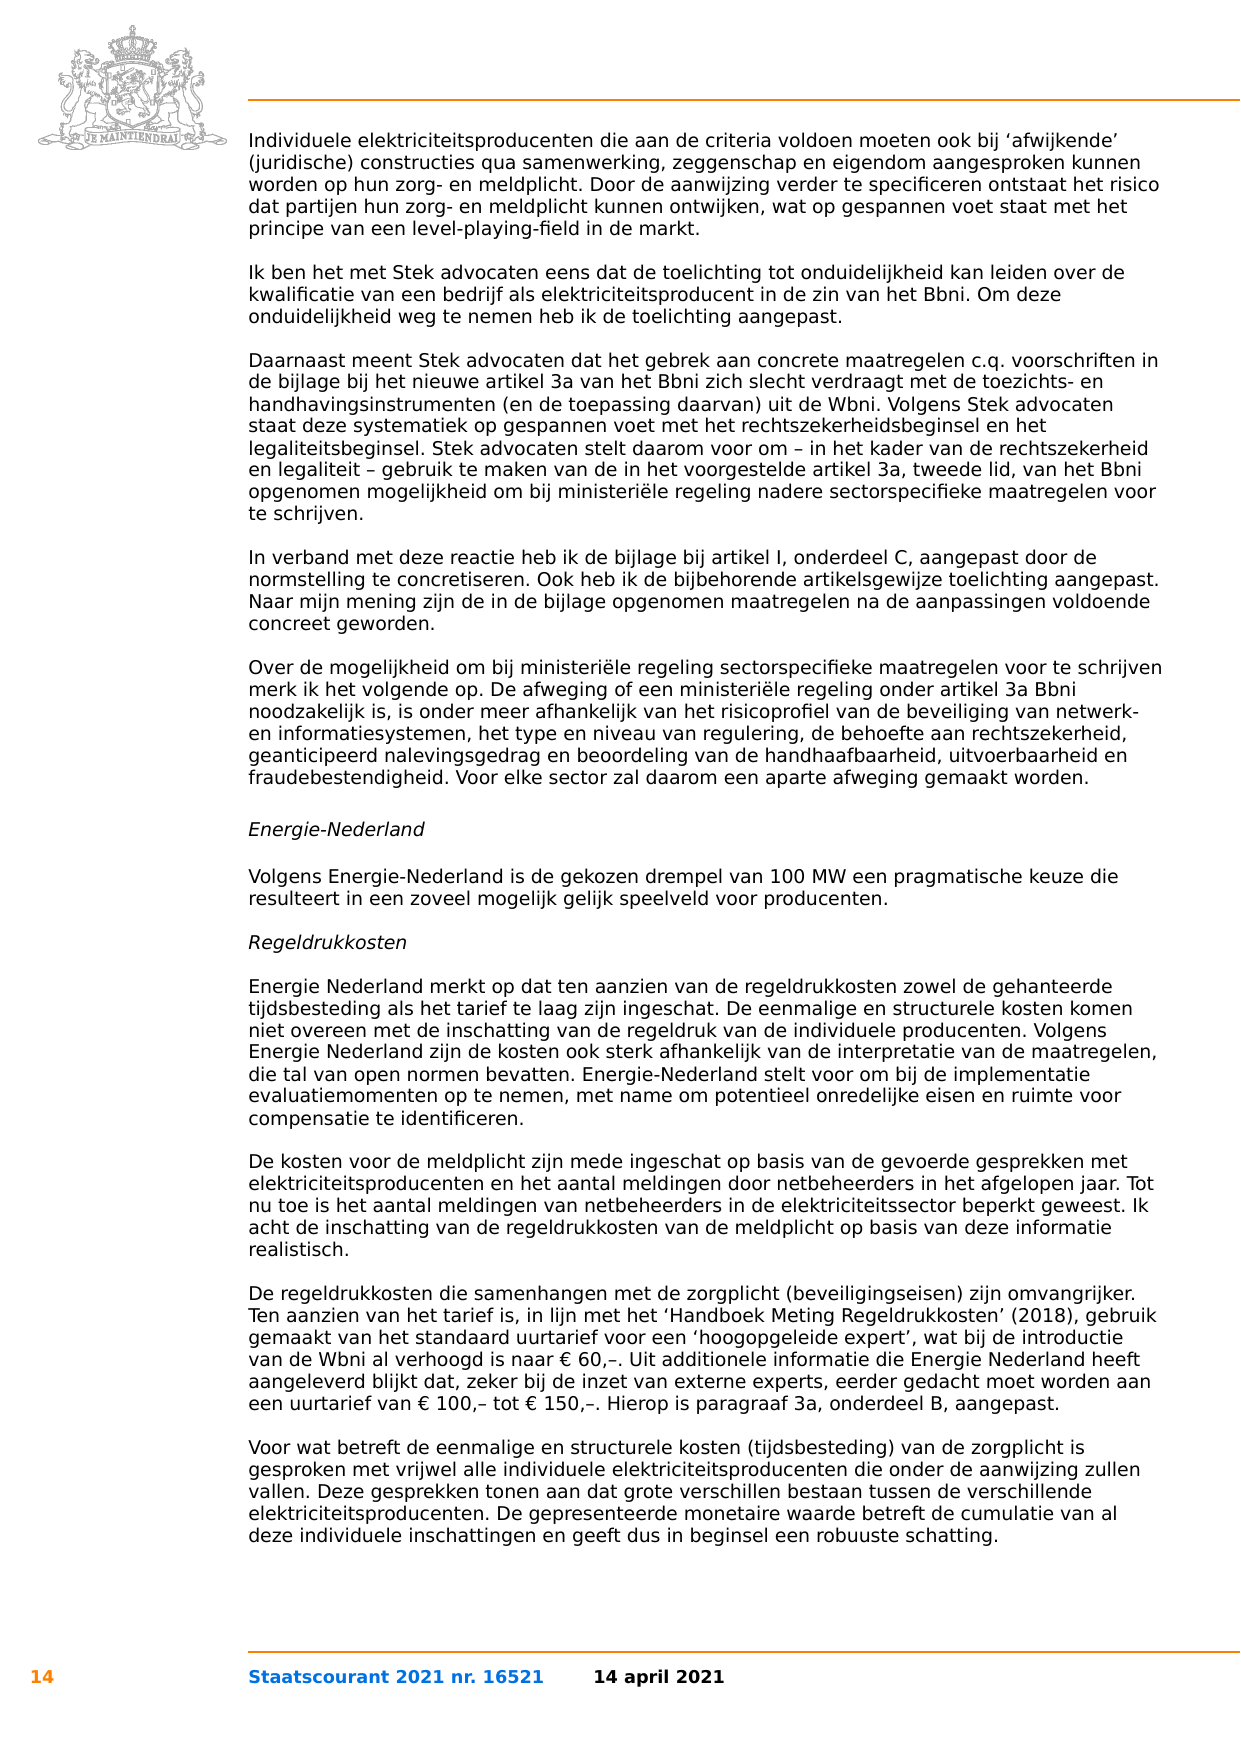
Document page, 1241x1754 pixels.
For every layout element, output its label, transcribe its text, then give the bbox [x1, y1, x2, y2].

text Individuele elektriciteitsproducenten die aan de criteria voldoen moeten ook bij ‘afwijkende’ (juridische) constructies qua samenwerking, zeggenschap en eigendom aangesproken kunnen worden op hun zorg- en meldplicht. Door de aanwijzing verder te specificeren ontstaat het risico dat partijen hun zorg- en meldplicht kunnen ontwijken, wat op gespannen voet staat met het principe van een level-playing-field in de markt. [248, 130, 1163, 240]
text De kosten voor de meldplicht zijn mede ingeschat op basis van de gevoerde gesprekken met elektriciteitsproducenten en het aantal meldingen door netbeheerders in het afgelopen jaar. Tot nu toe is het aantal meldingen van netbeheerders in de elektriciteitssector beperkt geweest. Ik acht de inschatting van de regeldrukkosten van de meldplicht op basis van deze informatie realistisch. [248, 1151, 1163, 1261]
text Voor wat betreft de eenmalige en structurele kosten (tijdsbesteding) van de zorgplicht is gesproken met vrijwel alle individuele elektriciteitsproducenten die onder de aanwijzing zullen vallen. Deze gesprekken tonen aan dat grote verschillen bestaan tussen de verschillende elektriciteitsproducenten. De gepresenteerde monetaire waarde betreft de cumulatie van al deze individuele inschattingen en geeft dus in beginsel een robuuste schatting. [248, 1437, 1163, 1547]
text De regeldrukkosten die samenhangen met de zorgplicht (beveiligingseisen) zijn omvangrijker. Ten aanzien van het tarief is, in lijn met het ‘Handboek Meting Regeldrukkosten’ (2018), gebruik gemaakt van het standaard uurtarief voor een ‘hoogopgeleide expert’, wat bij de introductie van de Wbni al verhoogd is naar € 60,–. Uit additionele informatie die Energie Nederland heeft aangeleverd blijkt dat, zeker bij de inzet van externe experts, eerder gedacht moet worden aan een uurtarief van € 100,– tot € 150,–. Hierop is paragraaf 3a, onderdeel B, aangepast. [248, 1283, 1163, 1415]
text In verband met deze reactie heb ik de bijlage bij artikel I, onderdeel C, aangepast door de normstelling te concretiseren. Ook heb ik de bijbehorende artikelsgewijze toelichting aangepast. Naar mijn mening zijn de in de bijlage opgenomen maatregelen na de aanpassingen voldoende concreet geworden. [248, 547, 1163, 635]
text Energie Nederland merkt op dat ten aanzien van de regeldrukkosten zowel de gehanteerde tijdsbesteding als het tarief te laag zijn ingeschat. De eenmalige en structurele kosten komen niet overeen met de inschatting van de regeldruk van de individuele producenten. Volgens Energie Nederland zijn de kosten ook sterk afhankelijk van de interpretatie van de maatregelen, die tal van open normen bevatten. Energie-Nederland stelt voor om bij de implementatie evaluatiemomenten op te nemen, met name om potentieel onredelijke eisen en ruimte voor compensatie te identificeren. [248, 976, 1163, 1129]
picture [38, 25, 227, 150]
subtitle Energie-Nederland [248, 819, 1163, 841]
text Ik ben het met Stek advocaten eens dat de toelichting tot onduidelijkheid kan leiden over de kwalificatie van een bedrijf als elektriciteitsproducent in de zin van het Bbni. Om deze onduidelijkheid weg te nemen heb ik de toelichting aangepast. [248, 262, 1163, 328]
text Daarnaast meent Stek advocaten dat het gebrek aan concrete maatregelen c.q. voorschriften in de bijlage bij het nieuwe artikel 3a van het Bbni zich slecht verdraagt met de toezichts- en handhavingsinstrumenten (en de toepassing daarvan) uit de Wbni. Volgens Stek advocaten staat deze systematiek op gespannen voet met het rechtszekerheidsbeginsel en het legaliteitsbeginsel. Stek advocaten stelt daarom voor om – in het kader van de rechtszekerheid en legaliteit – gebruik te maken van de in het voorgestelde artikel 3a, tweede lid, van het Bbni opgenomen mogelijkheid om bij ministeriële regeling nadere sectorspecifieke maatregelen voor te schrijven. [248, 349, 1163, 525]
subtitle Regeldrukkosten [248, 932, 1163, 954]
text Volgens Energie-Nederland is de gekozen drempel van 100 MW een pragmatische keuze die resulteert in een zoveel mogelijk gelijk speelveld voor producenten. [248, 866, 1163, 910]
text Over de mogelijkheid om bij ministeriële regeling sectorspecifieke maatregelen voor te schrijven merk ik het volgende op. De afweging of een ministeriële regeling onder artikel 3a Bbni noodzakelijk is, is onder meer afhankelijk van het risicoprofiel van de beveiliging van netwerk- en informatiesystemen, het type en niveau van regulering, de behoefte aan rechtszekerheid, geanticipeerd nalevingsgedrag en beoordeling van de handhaafbaarheid, uitvoerbaarheid en fraudebestendigheid. Voor elke sector zal daarom een aparte afweging gemaakt worden. [248, 657, 1163, 789]
